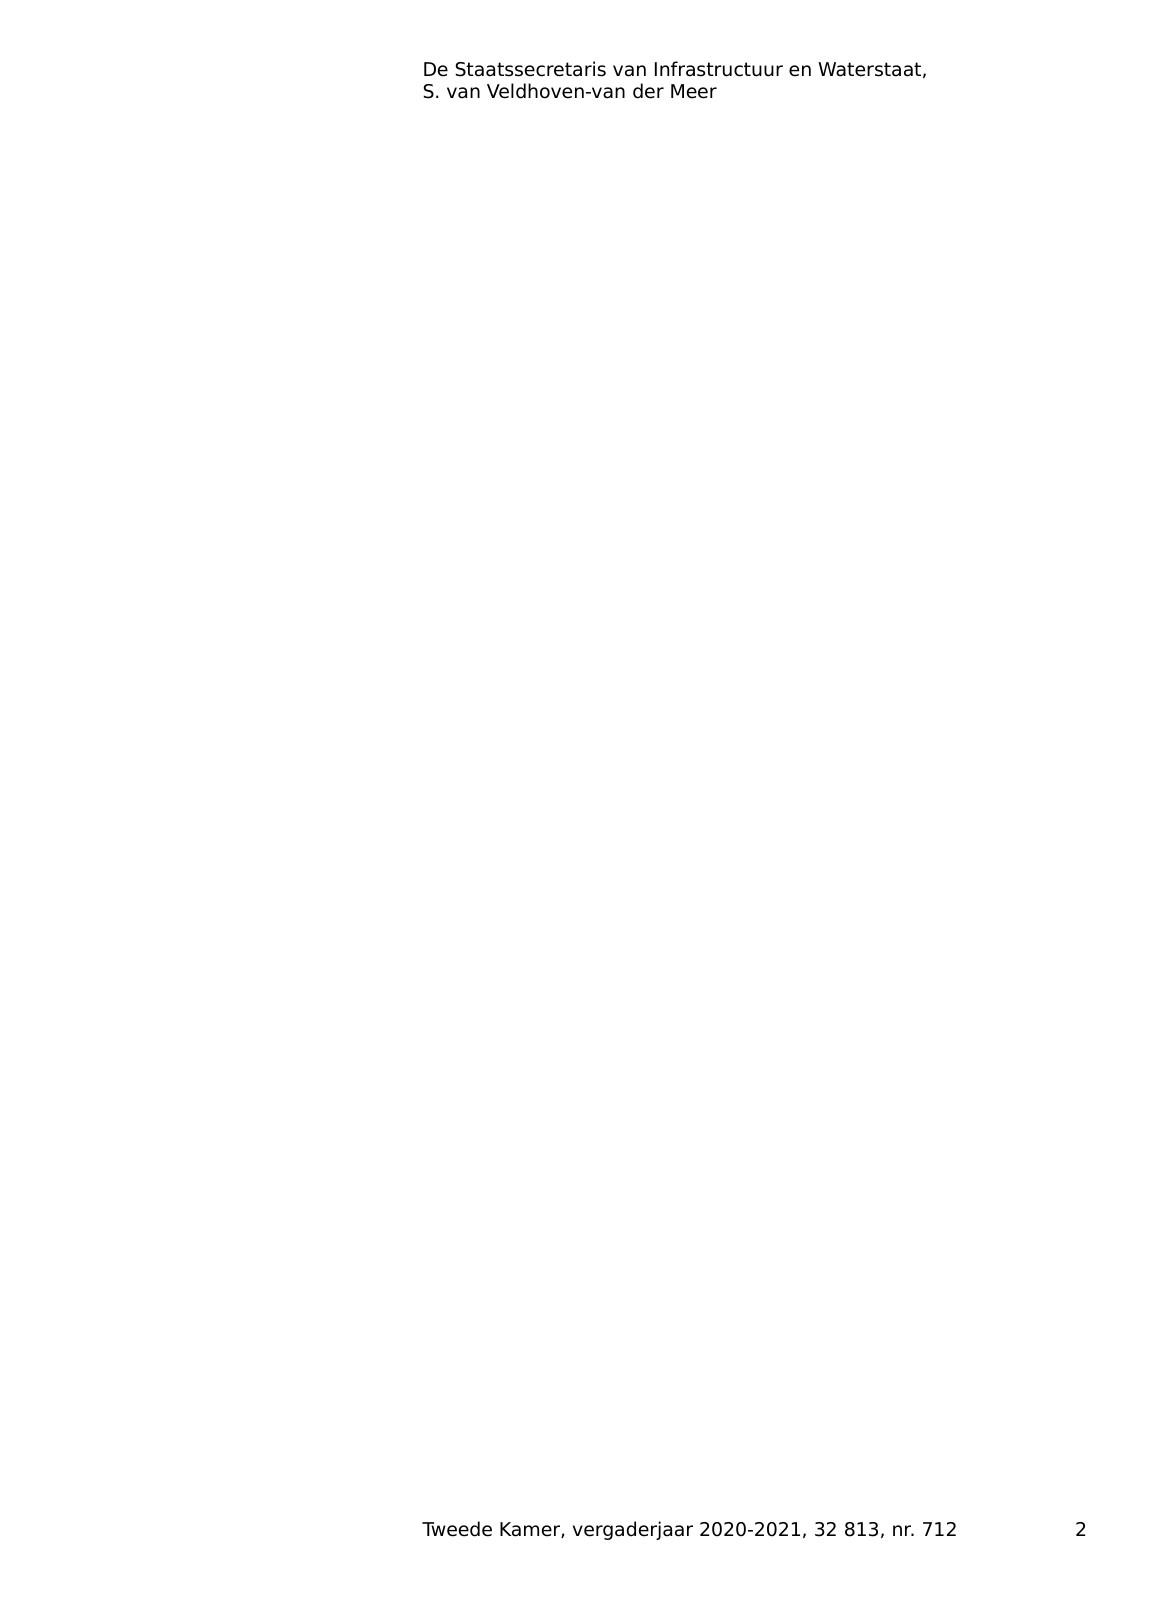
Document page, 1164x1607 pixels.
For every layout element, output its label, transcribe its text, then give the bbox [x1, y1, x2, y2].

text De Staatssecretaris van Infrastructuur en Waterstaat, S. van Veldhoven-van der Meer [422, 59, 1087, 103]
